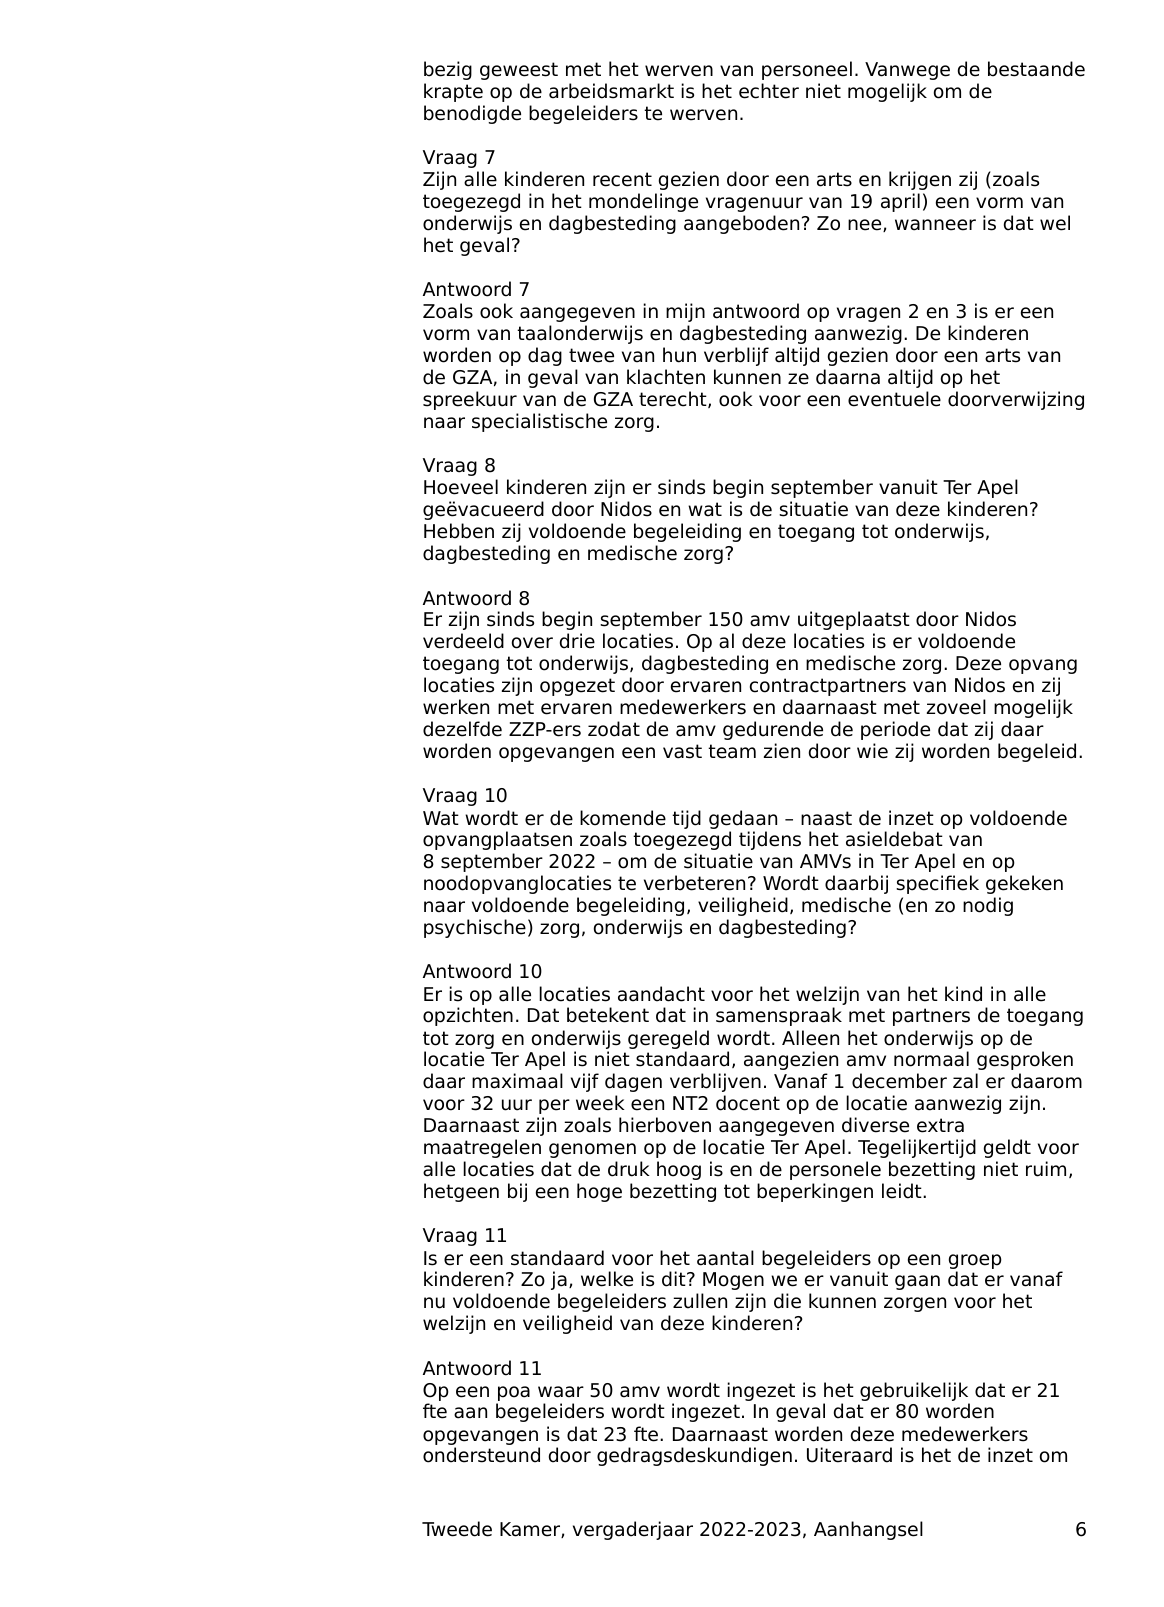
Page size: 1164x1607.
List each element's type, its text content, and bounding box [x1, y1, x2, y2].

text Er zijn sinds begin september 150 amv uitgeplaatst door Nidos verdeeld over drie locaties. Op al deze locaties is er voldoende toegang tot onderwijs, dagbesteding en medische zorg. Deze opvang locaties zijn opgezet door ervaren contractpartners van Nidos en zij werken met ervaren medewerkers en daarnaast met zoveel mogelijk dezelfde ZZP-ers zodat de amv gedurende de periode dat zij daar worden opgevangen een vast team zien door wie zij worden begeleid. [422, 609, 1087, 763]
text Is er een standaard voor het aantal begeleiders op een groep kinderen? Zo ja, welke is dit? Mogen we er vanuit gaan dat er vanaf nu voldoende begeleiders zullen zijn die kunnen zorgen voor het welzijn en veiligheid van deze kinderen? [422, 1247, 1087, 1335]
text Wat wordt er de komende tijd gedaan – naast de inzet op voldoende opvangplaatsen zoals toegezegd tijdens het asieldebat van 8 september 2022 – om de situatie van AMVs in Ter Apel en op noodopvanglocaties te verbeteren? Wordt daarbij specifiek gekeken naar voldoende begeleiding, veiligheid, medische (en zo nodig psychische) zorg, onderwijs en dagbesteding? [422, 807, 1087, 939]
text Vraag 11 [422, 1225, 1087, 1247]
text Er is op alle locaties aandacht voor het welzijn van het kind in alle opzichten. Dat betekent dat in samenspraak met partners de toegang tot zorg en onderwijs geregeld wordt. Alleen het onderwijs op de locatie Ter Apel is niet standaard, aangezien amv normaal gesproken daar maximaal vijf dagen verblijven. Vanaf 1 december zal er daarom voor 32 uur per week een NT2 docent op de locatie aanwezig zijn. Daarnaast zijn zoals hierboven aangegeven diverse extra maatregelen genomen op de locatie Ter Apel. Tegelijkertijd geldt voor alle locaties dat de druk hoog is en de personele bezetting niet ruim, hetgeen bij een hoge bezetting tot beperkingen leidt. [422, 983, 1087, 1203]
text Vraag 10 [422, 785, 1087, 807]
text Vraag 7 [422, 147, 1087, 169]
text Op een poa waar 50 amv wordt ingezet is het gebruikelijk dat er 21 fte aan begeleiders wordt ingezet. In geval dat er 80 worden opgevangen is dat 23 fte. Daarnaast worden deze medewerkers ondersteund door gedragsdeskundigen. Uiteraard is het de inzet om [422, 1379, 1087, 1467]
text Hoeveel kinderen zijn er sinds begin september vanuit Ter Apel geëvacueerd door Nidos en wat is de situatie van deze kinderen? Hebben zij voldoende begeleiding en toegang tot onderwijs, dagbesteding en medische zorg? [422, 477, 1087, 565]
text Antwoord 10 [422, 961, 1087, 983]
text Zijn alle kinderen recent gezien door een arts en krijgen zij (zoals toegezegd in het mondelinge vragenuur van 19 april) een vorm van onderwijs en dagbesteding aangeboden? Zo nee, wanneer is dat wel het geval? [422, 169, 1087, 257]
text Antwoord 11 [422, 1357, 1087, 1379]
text Zoals ook aangegeven in mijn antwoord op vragen 2 en 3 is er een vorm van taalonderwijs en dagbesteding aanwezig. De kinderen worden op dag twee van hun verblijf altijd gezien door een arts van de GZA, in geval van klachten kunnen ze daarna altijd op het spreekuur van de GZA terecht, ook voor een eventuele doorverwijzing naar specialistische zorg. [422, 301, 1087, 433]
text Antwoord 7 [422, 279, 1087, 301]
text Antwoord 8 [422, 587, 1087, 609]
text Vraag 8 [422, 455, 1087, 477]
text bezig geweest met het werven van personeel. Vanwege de bestaande krapte op de arbeidsmarkt is het echter niet mogelijk om de benodigde begeleiders te werven. [422, 59, 1087, 125]
